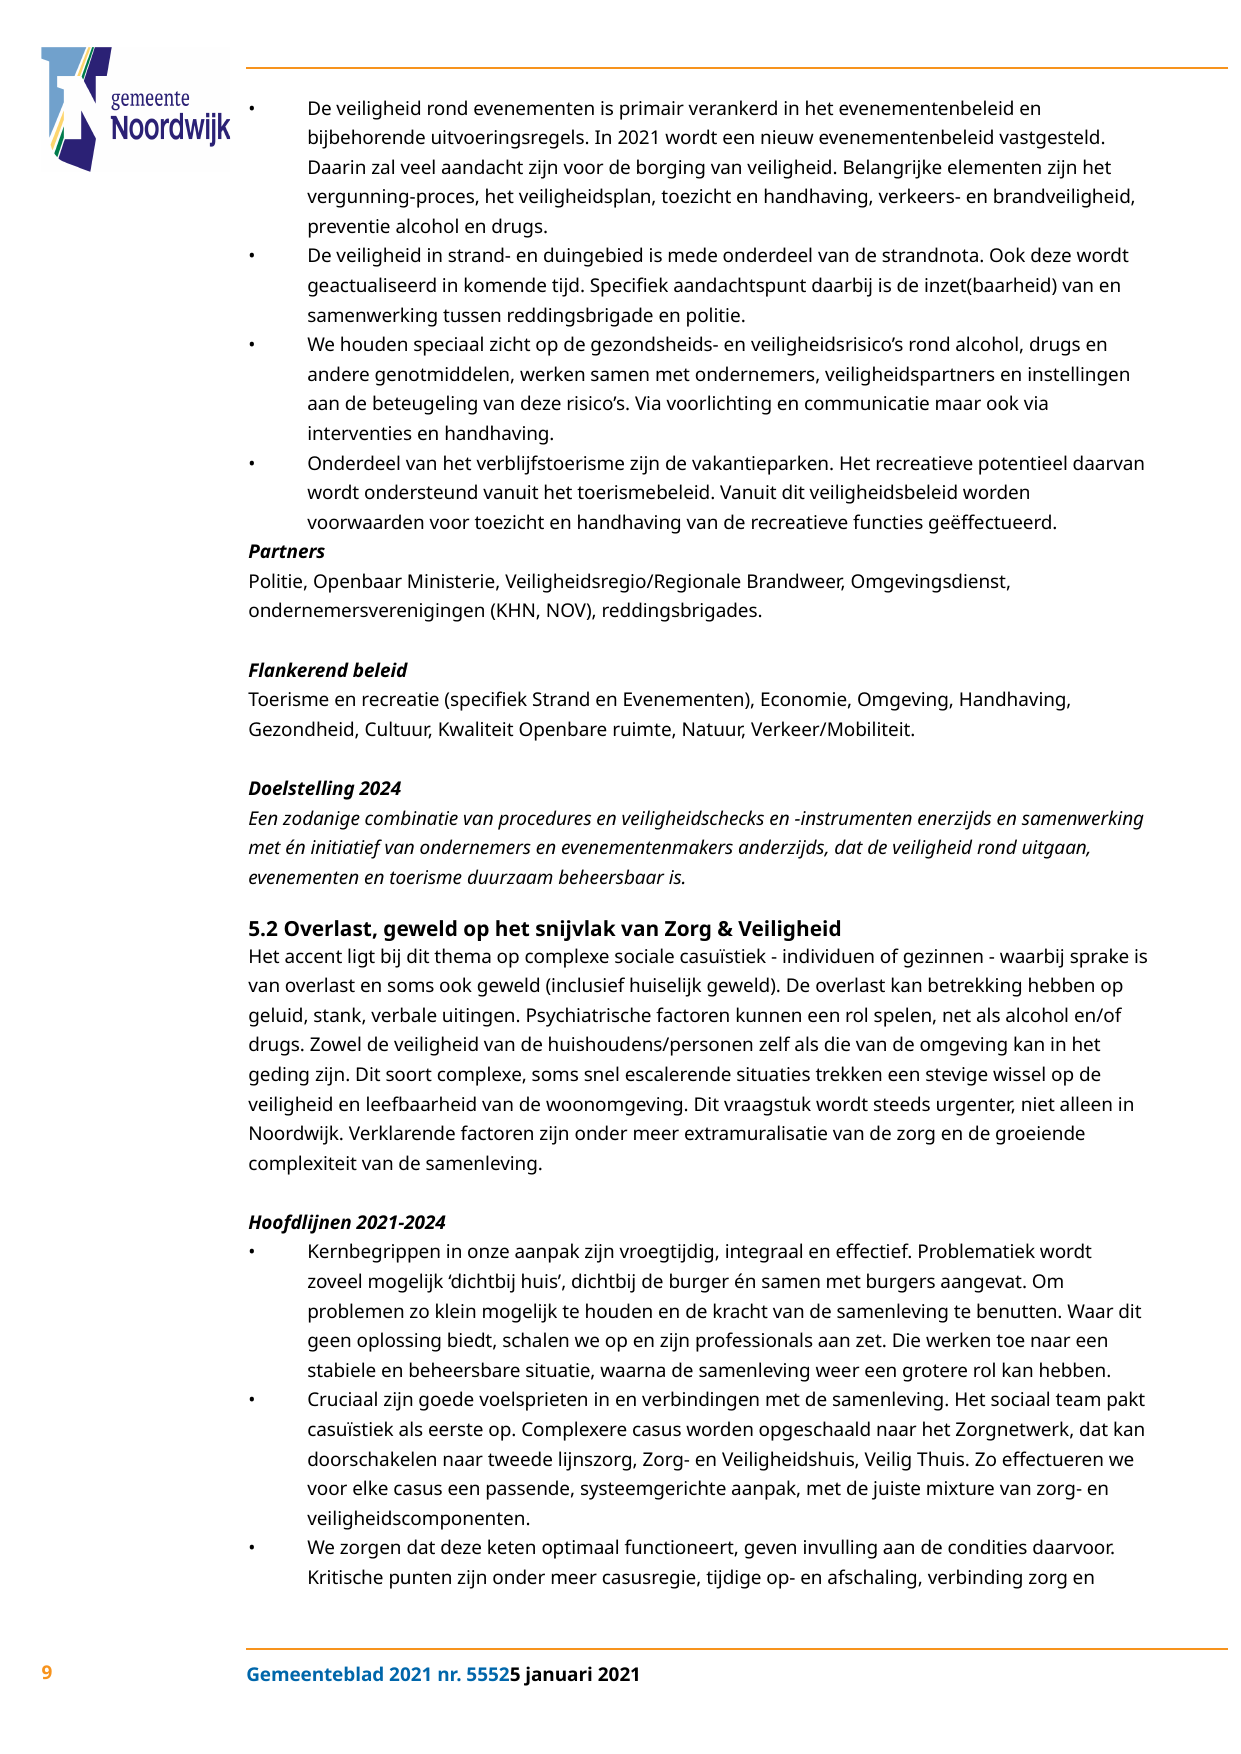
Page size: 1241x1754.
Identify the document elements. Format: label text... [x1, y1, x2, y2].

picture [41, 47, 231, 172]
list We houden speciaal zicht op de gezondsheids- en veiligheidsrisico’s rond alcohol, drugs en andere genotmiddelen, werken samen met ondernemers, veiligheidspartners en instellingen aan de beteugeling van deze risico’s. Via voorlichting en communicatie maar ook via interventies en handhaving. [248, 331, 1152, 446]
list De veiligheid rond evenementen is primair verankerd in het evenementenbeleid en bijbehorende uitvoeringsregels. In 2021 wordt een nieuw evenementenbeleid vastgesteld. Daarin zal veel aandacht zijn voor de borging van veiligheid. Belangrijke elementen zijn het vergunning-proces, het veiligheidsplan, toezicht en handhaving, verkeers- en brandveiligheid, preventie alcohol en drugs. [248, 95, 1152, 239]
text Het accent ligt bij dit thema op complexe sociale casuïstiek - individuen of gezinnen - waarbij sprake is van overlast en soms ook geweld (inclusief huiselijk geweld). De overlast kan betrekking hebben op geluid, stank, verbale uitingen. Psychiatrische factoren kunnen een rol spelen, net als alcohol en/of drugs. Zowel de veiligheid van de huishoudens/personen zelf als die van de omgeving kan in het geding zijn. Dit soort complexe, soms snel escalerende situaties trekken een stevige wissel op de veiligheid en leefbaarheid van de woonomgeving. Dit vraagstuk wordt steeds urgenter, niet alleen in Noordwijk. Verklarende factoren zijn onder meer extramuralisatie van de zorg en de groeiende complexiteit van de samenleving. [248, 943, 1152, 1176]
text Toerisme en recreatie (specifiek Strand en Evenementen), Economie, Omgeving, Handhaving, Gezondheid, Cultuur, Kwaliteit Openbare ruimte, Natuur, Verkeer/Mobiliteit. [248, 686, 1152, 742]
text Een zodanige combinatie van procedures en veiligheidschecks en -instrumenten enerzijds en samenwerking met én initiatief van ondernemers en evenementenmakers anderzijds, dat de veiligheid rond uitgaan, evenementen en toerisme duurzaam beheersbaar is. [248, 805, 1152, 890]
text Flankerend beleid [248, 657, 1152, 683]
text 5.2 Overlast, geweld op het snijvlak van Zorg & Veiligheid [248, 914, 1152, 943]
list We zorgen dat deze keten optimaal functioneert, geven invulling aan de condities daarvoor. Kritische punten zijn onder meer casusregie, tijdige op- en afschaling, verbinding zorg en [248, 1534, 1152, 1590]
text Doelstelling 2024 [248, 775, 1152, 801]
text Partners [248, 538, 1152, 564]
text Politie, Openbaar Ministerie, Veiligheidsregio/Regionale Brandweer, Omgevingsdienst, ondernemersverenigingen (KHN, NOV), reddingsbrigades. [248, 568, 1152, 623]
list De veiligheid in strand- en duingebied is mede onderdeel van de strandnota. Ook deze wordt geactualiseerd in komende tijd. Specifiek aandachtspunt daarbij is de inzet(baarheid) van en samenwerking tussen reddingsbrigade en politie. [248, 243, 1152, 328]
list Cruciaal zijn goede voelsprieten in en verbindingen met de samenleving. Het sociaal team pakt casuïstiek als eerste op. Complexere casus worden opgeschaald naar het Zorgnetwerk, dat kan doorschakelen naar tweede lijnszorg, Zorg- en Veiligheidshuis, Veilig Thuis. Zo effectueren we voor elke casus een passende, systeemgerichte aanpak, met de juiste mixture van zorg- en veiligheidscomponenten. [248, 1387, 1152, 1531]
list Onderdeel van het verblijfstoerisme zijn de vakantieparken. Het recreatieve potentieel daarvan wordt ondersteund vanuit het toerismebeleid. Vanuit dit veiligheidsbeleid worden voorwaarden voor toezicht en handhaving van de recreatieve functies geëffectueerd. [248, 450, 1152, 535]
list Kernbegrippen in onze aanpak zijn vroegtijdig, integraal en effectief. Problematiek wordt zoveel mogelijk ‘dichtbij huis’, dichtbij de burger én samen met burgers aangevat. Om problemen zo klein mogelijk te houden en de kracht van de samenleving te benutten. Waar dit geen oplossing biedt, schalen we op en zijn professionals aan zet. Die werken toe naar een stabiele en beheersbare situatie, waarna de samenleving weer een grotere rol kan hebben. [248, 1239, 1152, 1383]
text Hoofdlijnen 2021-2024 [248, 1209, 1152, 1235]
